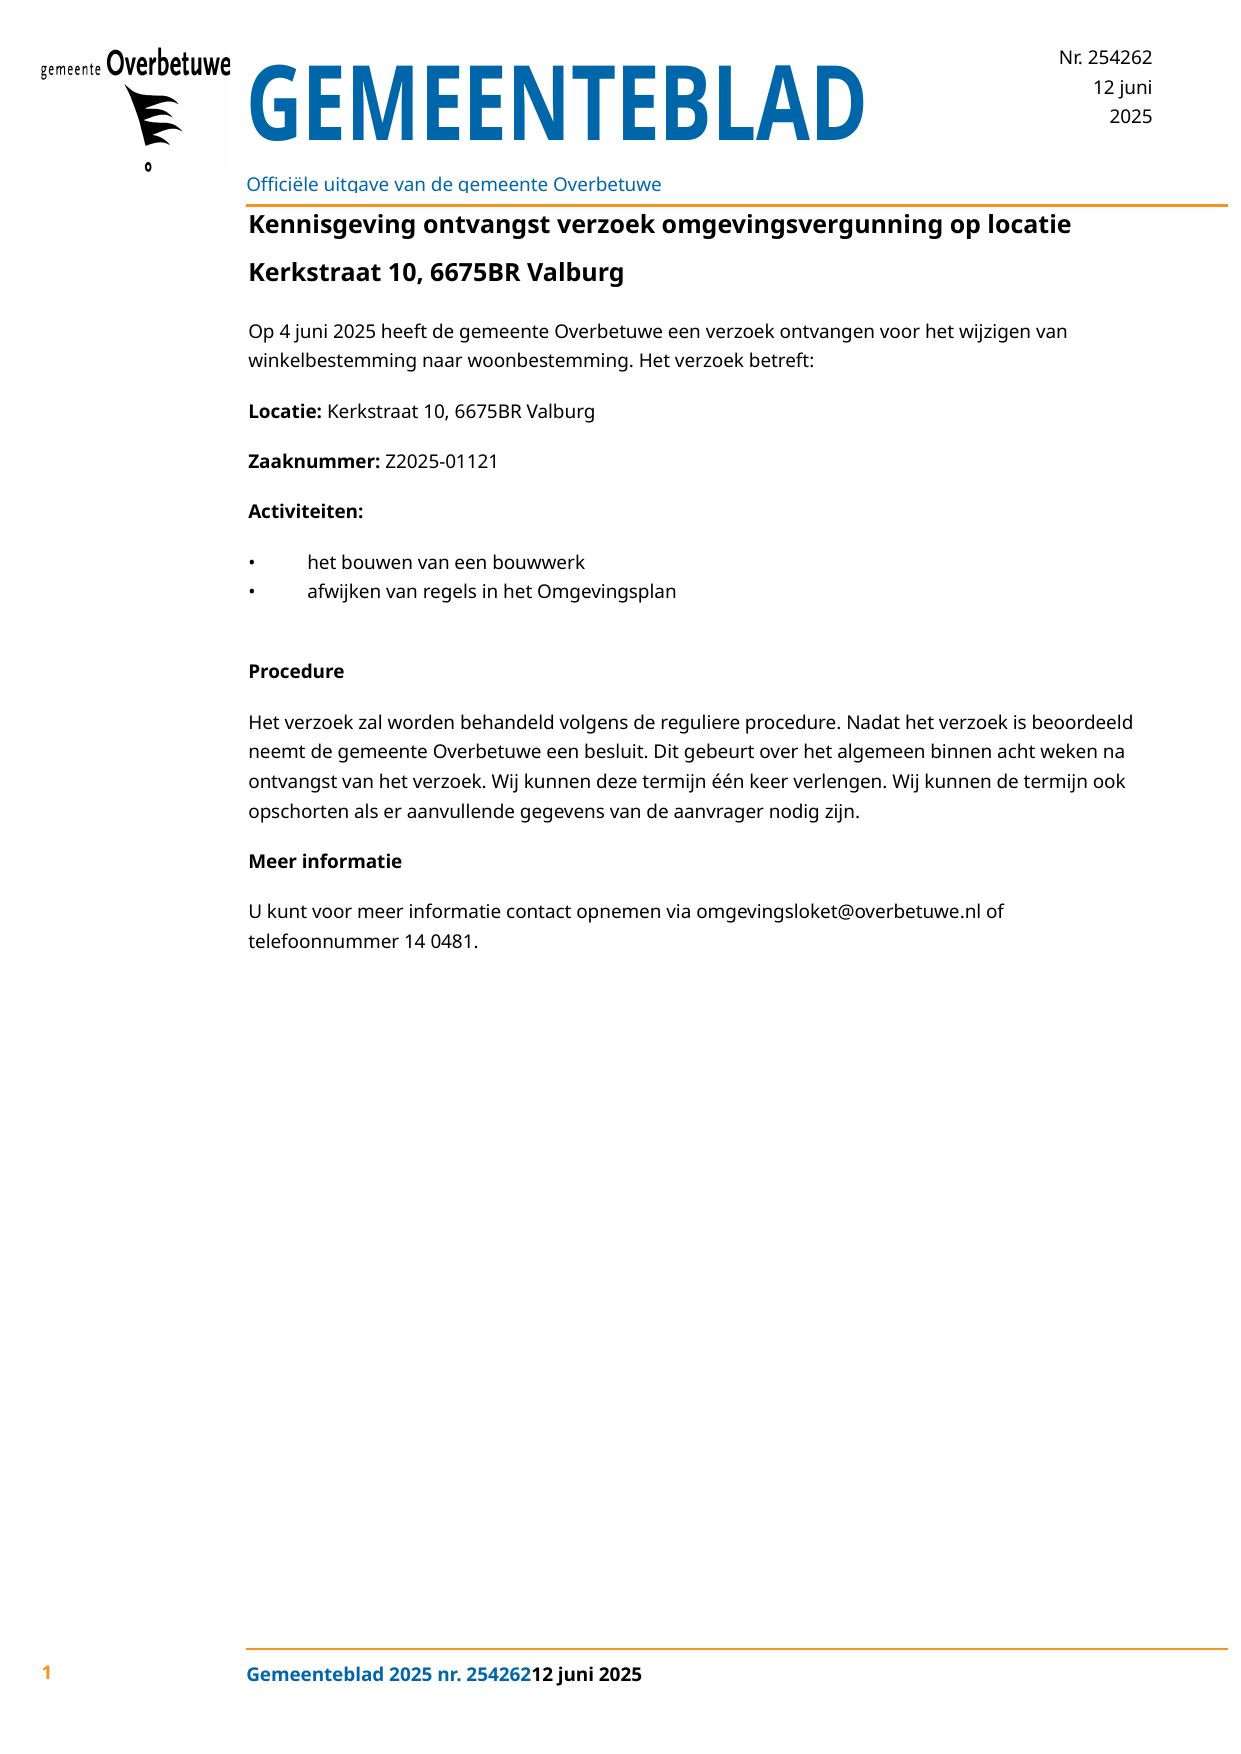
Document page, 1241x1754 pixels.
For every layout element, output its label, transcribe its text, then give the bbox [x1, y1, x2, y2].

text Locatie: Kerkstraat 10, 6675BR Valburg [248, 398, 1152, 424]
text Activiteiten: [248, 499, 1152, 524]
text Meer informatie [248, 848, 1152, 874]
text U kunt voor meer informatie contact opnemen via omgevingsloket@overbetuwe.nl of telefoonnummer 14 0481. [248, 899, 1152, 954]
picture [41, 47, 231, 172]
text Kennisgeving ontvangst verzoek omgevingsvergunning op locatie Kerkstraat 10, 6675BR Valburg [248, 207, 1152, 288]
text Op 4 juni 2025 heeft de gemeente Overbetuwe een verzoek ontvangen voor het wijzigen van winkelbestemming naar woonbestemming. Het verzoek betreft: [248, 318, 1152, 373]
text Zaaknummer: Z2025-01121 [248, 448, 1152, 474]
text Het verzoek zal worden behandeld volgens de reguliere procedure. Nadat het verzoek is beoordeeld neemt de gemeente Overbetuwe een besluit. Dit gebeurt over het algemeen binnen acht weken na ontvangst van het verzoek. Wij kunnen deze termijn één keer verlengen. Wij kunnen de termijn ook opschorten als er aanvullende gegevens van de aanvrager nodig zijn. [248, 709, 1152, 824]
list het bouwen van een bouwwerk [248, 549, 1152, 575]
list afwijken van regels in het Omgevingsplan [248, 579, 1152, 604]
text Procedure [248, 659, 1152, 684]
